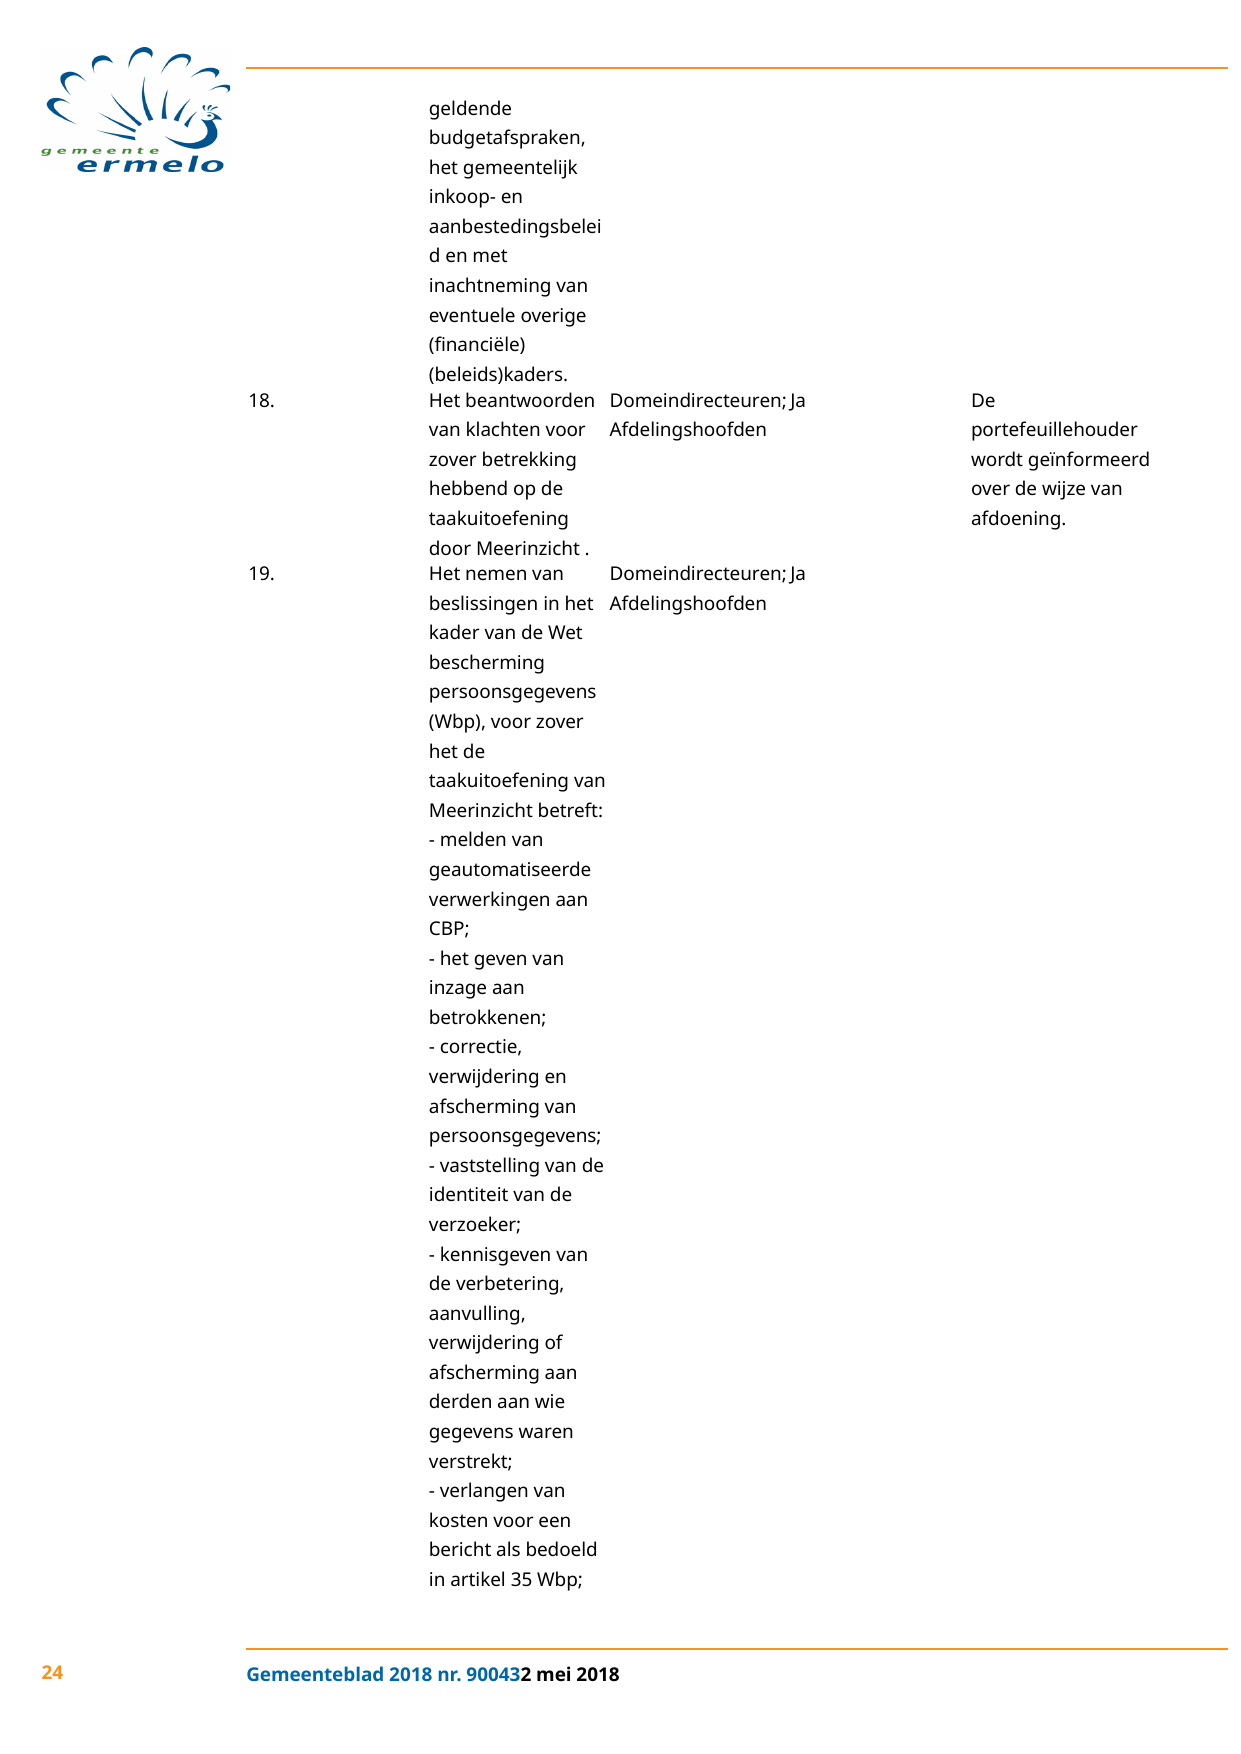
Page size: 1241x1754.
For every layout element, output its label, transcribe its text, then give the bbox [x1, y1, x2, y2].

table_cell Domeindirecteuren; Afdelingshoofden [609, 387, 790, 560]
table_cell [248, 387, 429, 560]
table_cell [971, 560, 1152, 1592]
table_cell [248, 560, 429, 1592]
picture [41, 47, 231, 172]
table_cell geldende budgetafspraken, het gemeentelijk inkoop- en aanbestedingsbeleid en met inachtneming van eventuele overige (financiële) (beleids)kaders. [429, 95, 609, 387]
table_cell Het nemen van beslissingen in het kader van de Wet bescherming persoonsgegevens (Wbp), voor zover het de taakuitoefening van Meerinzicht betreft: - melden van geautomatiseerde verwerkingen aan CBP; - het geven van inzage aan betrokkenen; - correctie, verwijdering en afscherming van persoonsgegevens; - vaststelling van de identiteit van de verzoeker; - kennisgeven van de verbetering, aanvulling, verwijdering of afscherming aan derden aan wie gegevens waren verstrekt; - verlangen van kosten voor een bericht als bedoeld in artikel 35 Wbp; [429, 560, 609, 1592]
table_cell De portefeuillehouder wordt geïnformeerd over de wijze van afdoening. [971, 387, 1152, 560]
table_cell [790, 95, 971, 387]
table_cell Ja [790, 560, 971, 1592]
table_cell [248, 95, 429, 387]
table_cell [971, 95, 1152, 387]
table_cell Domeindirecteuren; Afdelingshoofden [609, 560, 790, 1592]
table_cell [609, 95, 790, 387]
table_cell Ja [790, 387, 971, 560]
table_cell Het beantwoorden van klachten voor zover betrekking hebbend op de taakuitoefening door Meerinzicht . [429, 387, 609, 560]
